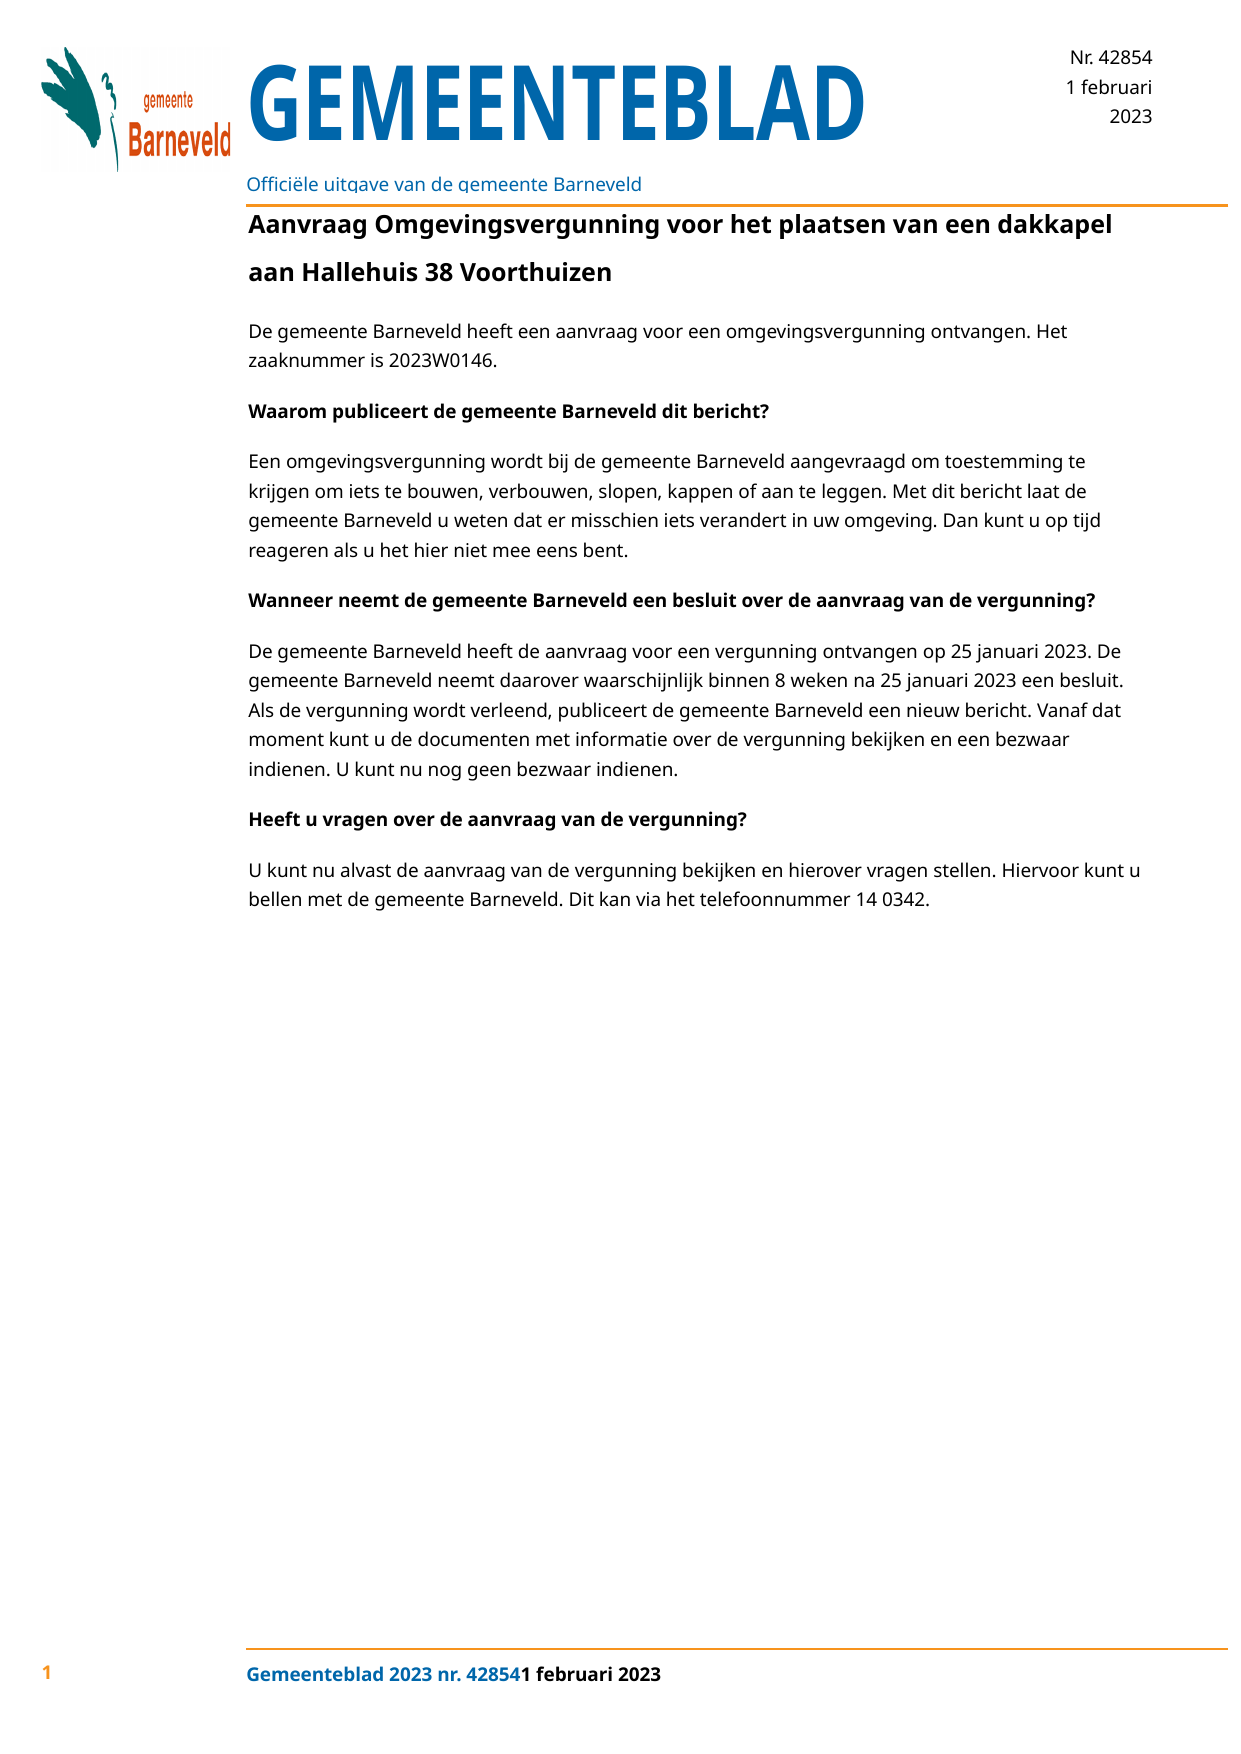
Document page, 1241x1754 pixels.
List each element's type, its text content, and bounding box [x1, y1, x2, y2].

text De gemeente Barneveld heeft een aanvraag voor een omgevingsvergunning ontvangen. Het zaaknummer is 2023W0146. [248, 318, 1152, 373]
text Wanneer neemt de gemeente Barneveld een besluit over de aanvraag van de vergunning? [248, 587, 1152, 613]
text Een omgevingsvergunning wordt bij de gemeente Barneveld aangevraagd om toestemming te krijgen om iets te bouwen, verbouwen, slopen, kappen of aan te leggen. Met dit bericht laat de gemeente Barneveld u weten dat er misschien iets verandert in uw omgeving. Dan kunt u op tijd reageren als u het hier niet mee eens bent. [248, 448, 1152, 563]
picture [41, 47, 231, 172]
text De gemeente Barneveld heeft de aanvraag voor een vergunning ontvangen op 25 januari 2023. De gemeente Barneveld neemt daarover waarschijnlijk binnen 8 weken na 25 januari 2023 een besluit. Als de vergunning wordt verleend, publiceert de gemeente Barneveld een nieuw bericht. Vanaf dat moment kunt u de documenten met informatie over de vergunning bekijken en een bezwaar indienen. U kunt nu nog geen bezwaar indienen. [248, 638, 1152, 782]
text U kunt nu alvast de aanvraag van de vergunning bekijken en hierover vragen stellen. Hiervoor kunt u bellen met de gemeente Barneveld. Dit kan via het telefoonnummer 14 0342. [248, 857, 1152, 912]
text Heeft u vragen over de aanvraag van de vergunning? [248, 807, 1152, 832]
text Waarom publiceert de gemeente Barneveld dit bericht? [248, 398, 1152, 424]
text Aanvraag Omgevingsvergunning voor het plaatsen van een dakkapel aan Hallehuis 38 Voorthuizen [248, 207, 1152, 288]
